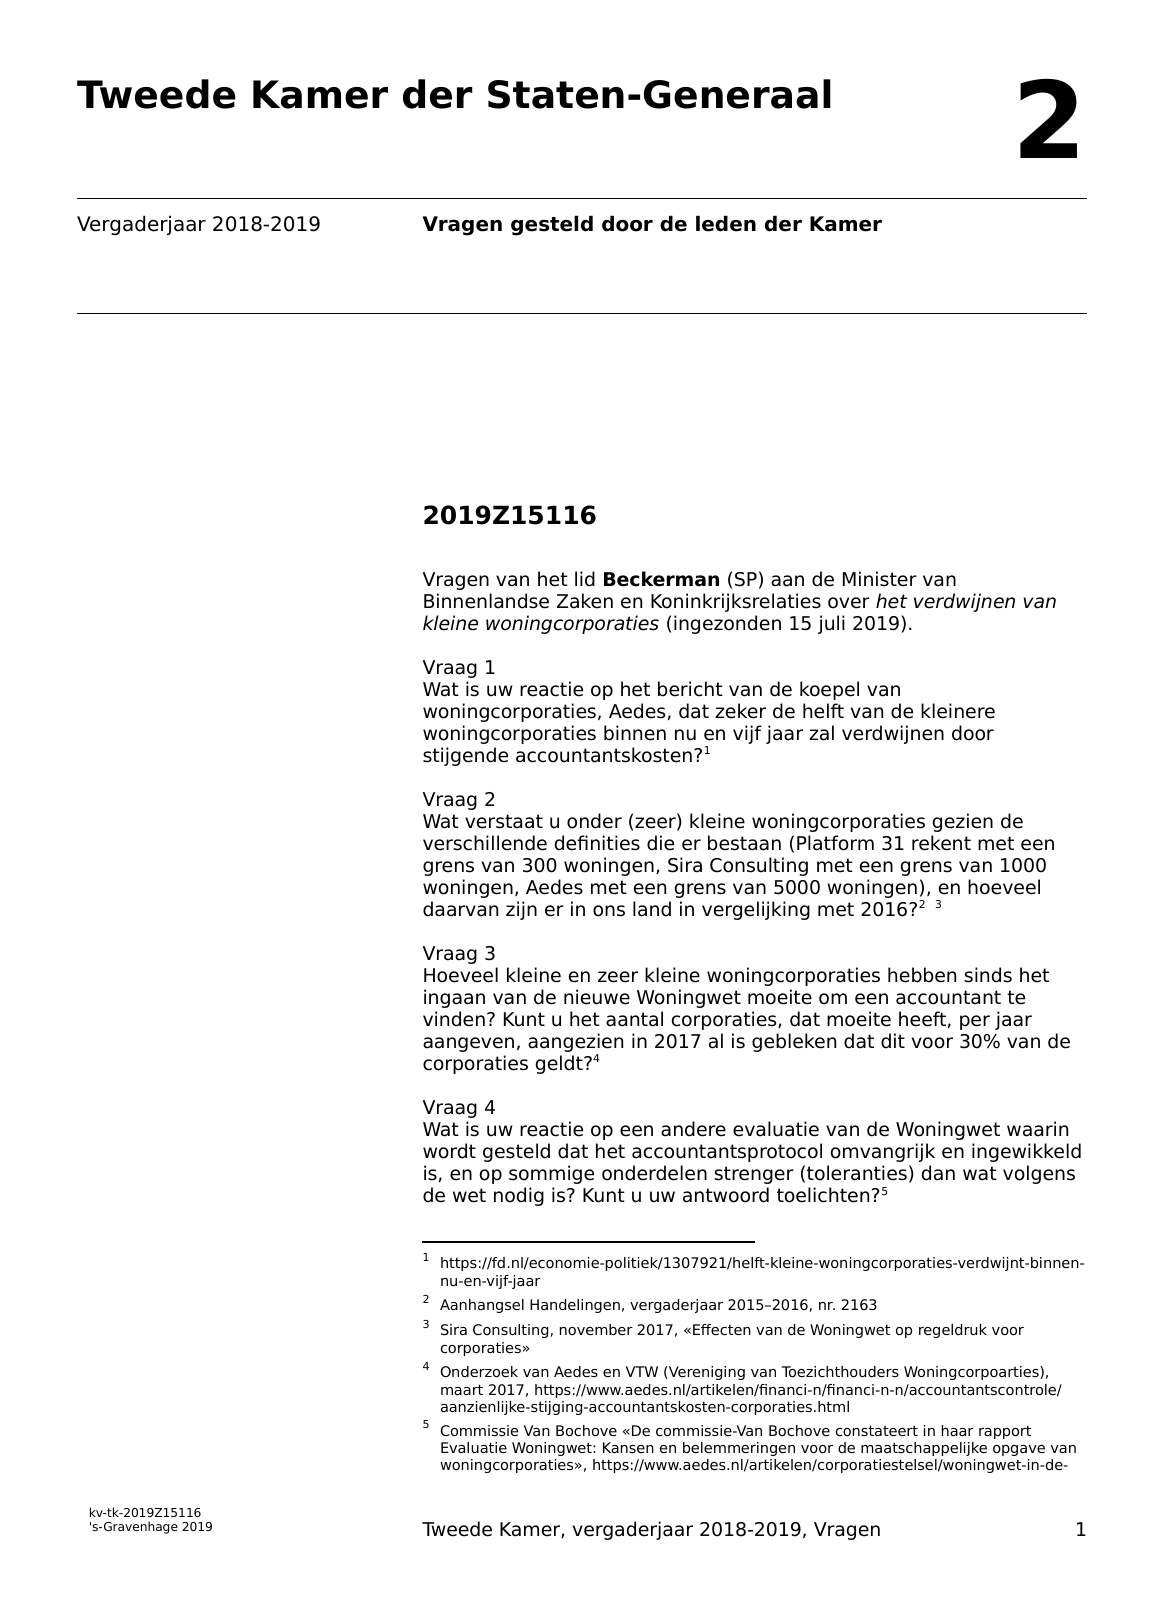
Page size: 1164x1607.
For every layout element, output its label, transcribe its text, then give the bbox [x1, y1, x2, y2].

table_header Tweede Kamer der Staten-Generaal [77, 59, 886, 198]
text Vraag 3 [422, 943, 1087, 965]
text 's-Gravenhage 2019 [88, 1520, 323, 1534]
text Vraag 2 [422, 789, 1087, 811]
text 2019Z15116 [422, 501, 1087, 531]
text Vraag 1 [422, 657, 1087, 679]
table_cell Vergaderjaar 2018-2019 [77, 199, 422, 313]
text Wat is uw reactie op een andere evaluatie van de Woningwet waarin wordt gesteld dat het accountantsprotocol omvangrijk en ingewikkeld is, en op sommige onderdelen strenger (toleranties) dan wat volgens de wet nodig is? Kunt u uw antwoord toelichten? [422, 1119, 1087, 1207]
text kv-tk-2019Z15116 [88, 1506, 323, 1520]
text Onderzoek van Aedes en VTW (Vereniging van Toezichthouders Woningcorpoarties), maart 2017, https://www.aedes.nl/artikelen/financi-n/financi-n-n/accountantscontrole/aanzienlijke-stijging-accountantskosten-corporaties.html [422, 1360, 1087, 1416]
text Hoeveel kleine en zeer kleine woningcorporaties hebben sinds het ingaan van de nieuwe Woningwet moeite om een accountant te vinden? Kunt u het aantal corporaties, dat moeite heeft, per jaar aangeven, aangezien in 2017 al is gebleken dat dit voor 30% van de corporaties geldt? [422, 965, 1087, 1075]
text Wat is uw reactie op het bericht van de koepel van woningcorporaties, Aedes, dat zeker de helft van de kleinere woningcorporaties binnen nu en vijf jaar zal verdwijnen door stijgende accountantskosten? [422, 679, 1087, 767]
text Sira Consulting, november 2017, «Effecten van de Woningwet op regeldruk voor corporaties» [422, 1318, 1087, 1357]
text Vraag 4 [422, 1097, 1087, 1119]
text Commissie Van Bochove «De commissie-Van Bochove constateert in haar rapport Evaluatie Woningwet: Kansen en belemmeringen voor de maatschappelijke opgave van woningcorporaties», https://www.aedes.nl/artikelen/corporatiestelsel/woningwet-in-de- [422, 1418, 1087, 1474]
text Wat verstaat u onder (zeer) kleine woningcorporaties gezien de verschillende definities die er bestaan (Platform 31 rekent met een grens van 300 woningen, Sira Consulting met een grens van 1000 woningen, Aedes met een grens van 5000 woningen), en hoeveel daarvan zijn er in ons land in vergelijking met 2016? [422, 811, 1087, 921]
table_cell Vragen gesteld door de leden der Kamer [422, 199, 1087, 313]
text https://fd.nl/economie-politiek/1307921/helft-kleine-woningcorporaties-verdwijnt-binnen-nu-en-vijf-jaar [422, 1251, 1087, 1290]
text Aanhangsel Handelingen, vergaderjaar 2015–2016, nr. 2163 [422, 1293, 1087, 1315]
table_header 2 [886, 59, 1087, 198]
text Vragen van het lid Beckerman (SP) aan de Minister van Binnenlandse Zaken en Koninkrijksrelaties over het verdwijnen van kleine woningcorporaties (ingezonden 15 juli 2019). [422, 569, 1087, 635]
